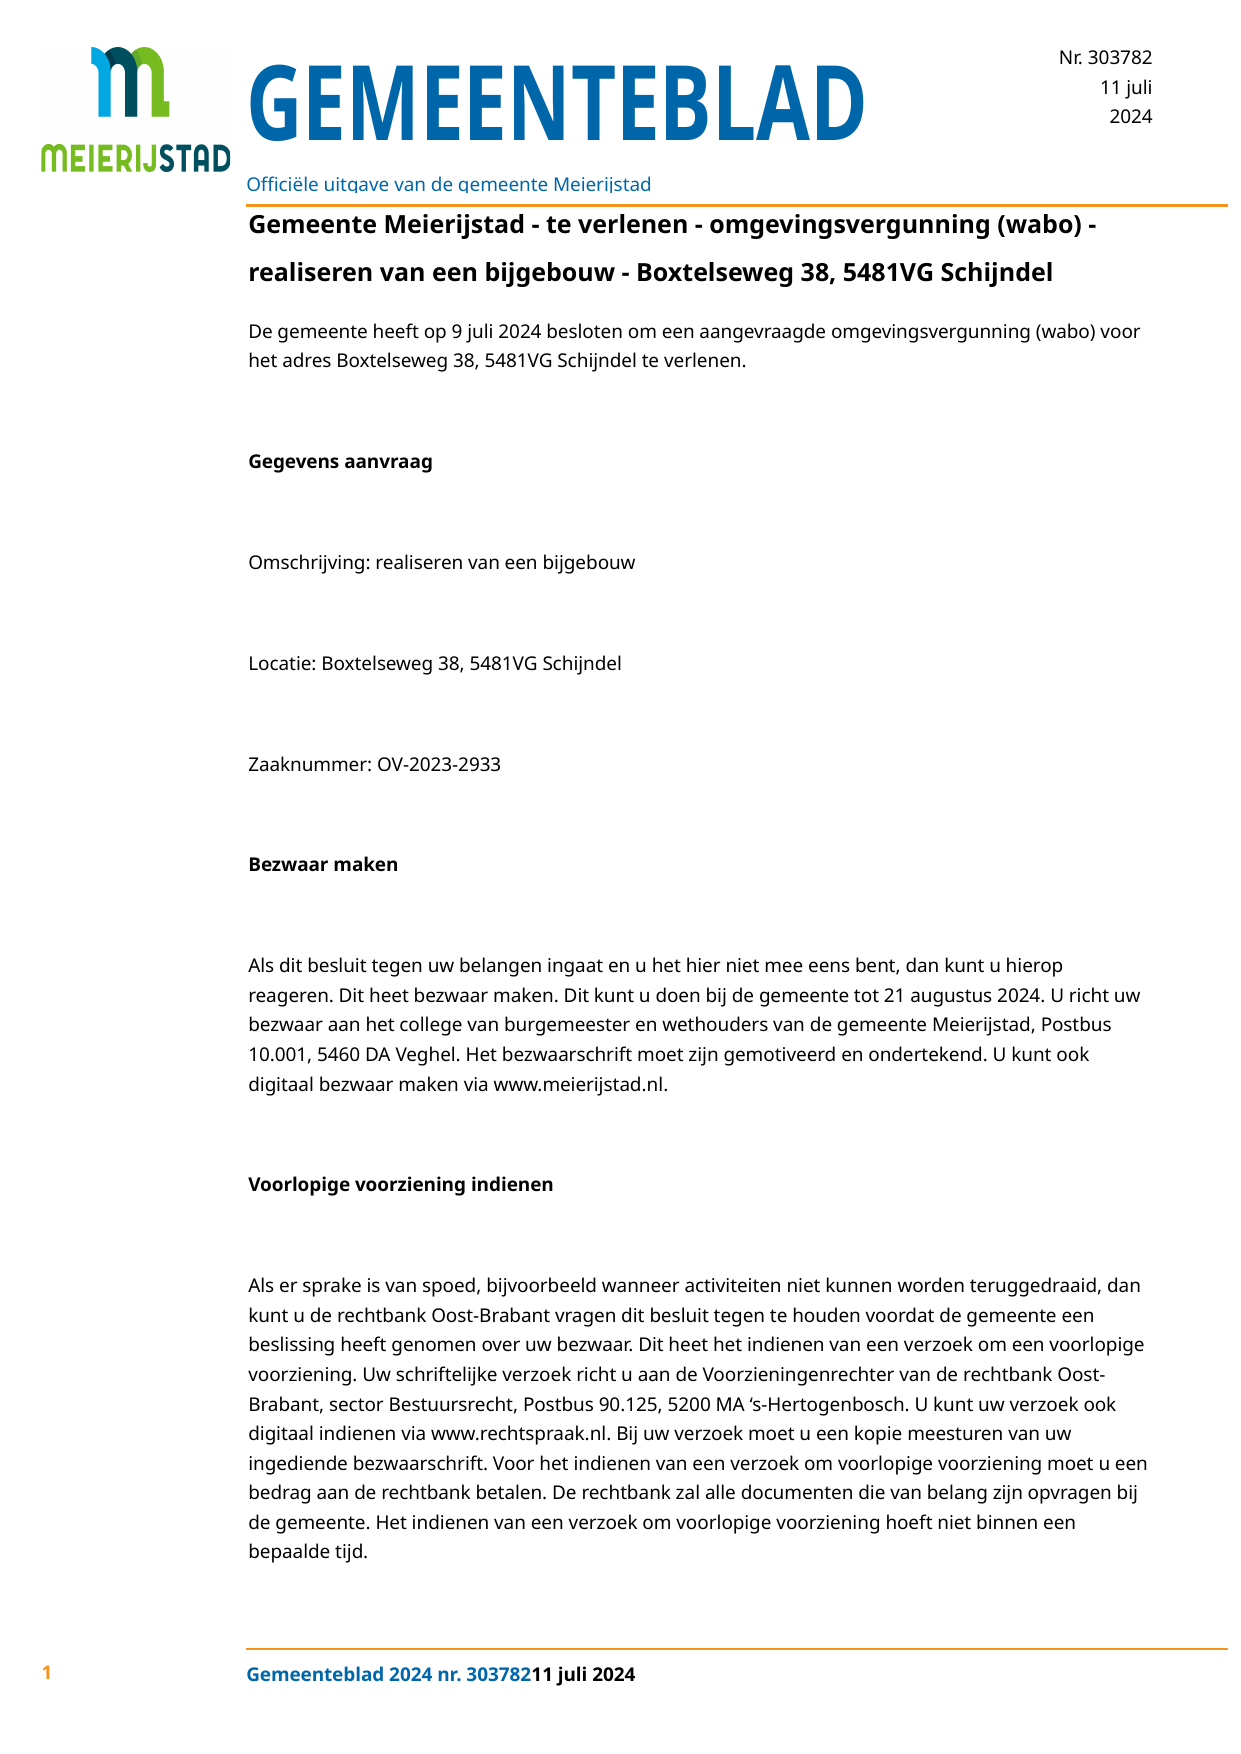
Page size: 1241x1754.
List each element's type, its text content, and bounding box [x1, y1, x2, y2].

text Als dit besluit tegen uw belangen ingaat en u het hier niet mee eens bent, dan kunt u hierop reageren. Dit heet bezwaar maken. Dit kunt u doen bij de gemeente tot 21 augustus 2024. U richt uw bezwaar aan het college van burgemeester en wethouders van de gemeente Meierijstad, Postbus 10.001, 5460 DA Veghel. Het bezwaarschrift moet zijn gemotiveerd en ondertekend. U kunt ook digitaal bezwaar maken via www.meierijstad.nl. [248, 952, 1152, 1097]
text Gemeente Meierijstad - te verlenen - omgevingsvergunning (wabo) - realiseren van een bijgebouw - Boxtelseweg 38, 5481VG Schijndel [248, 207, 1152, 288]
text Gegevens aanvraag [248, 448, 1152, 474]
text Als er sprake is van spoed, bijvoorbeeld wanneer activiteiten niet kunnen worden teruggedraaid, dan kunt u de rechtbank Oost-Brabant vragen dit besluit tegen te houden voordat de gemeente een beslissing heeft genomen over uw bezwaar. Dit heet het indienen van een verzoek om een voorlopige voorziening. Uw schriftelijke verzoek richt u aan de Voorzieningenrechter van de rechtbank Oost-Brabant, sector Bestuursrecht, Postbus 90.125, 5200 MA ‘s-Hertogenbosch. U kunt uw verzoek ook digitaal indienen via www.rechtspraak.nl. Bij uw verzoek moet u een kopie meesturen van uw ingediende bezwaarschrift. Voor het indienen van een verzoek om voorlopige voorziening moet u een bedrag aan de rechtbank betalen. De rechtbank zal alle documenten die van belang zijn opvragen bij de gemeente. Het indienen van een verzoek om voorlopige voorziening hoeft niet binnen een bepaalde tijd. [248, 1272, 1152, 1564]
picture [41, 47, 231, 172]
text Voorlopige voorziening indienen [248, 1172, 1152, 1197]
text Zaaknummer: OV-2023-2933 [248, 751, 1152, 777]
text Bezwaar maken [248, 852, 1152, 877]
text Locatie: Boxtelseweg 38, 5481VG Schijndel [248, 650, 1152, 676]
text De gemeente heeft op 9 juli 2024 besloten om een aangevraagde omgevingsvergunning (wabo) voor het adres Boxtelseweg 38, 5481VG Schijndel te verlenen. [248, 318, 1152, 373]
text Omschrijving: realiseren van een bijgebouw [248, 549, 1152, 575]
